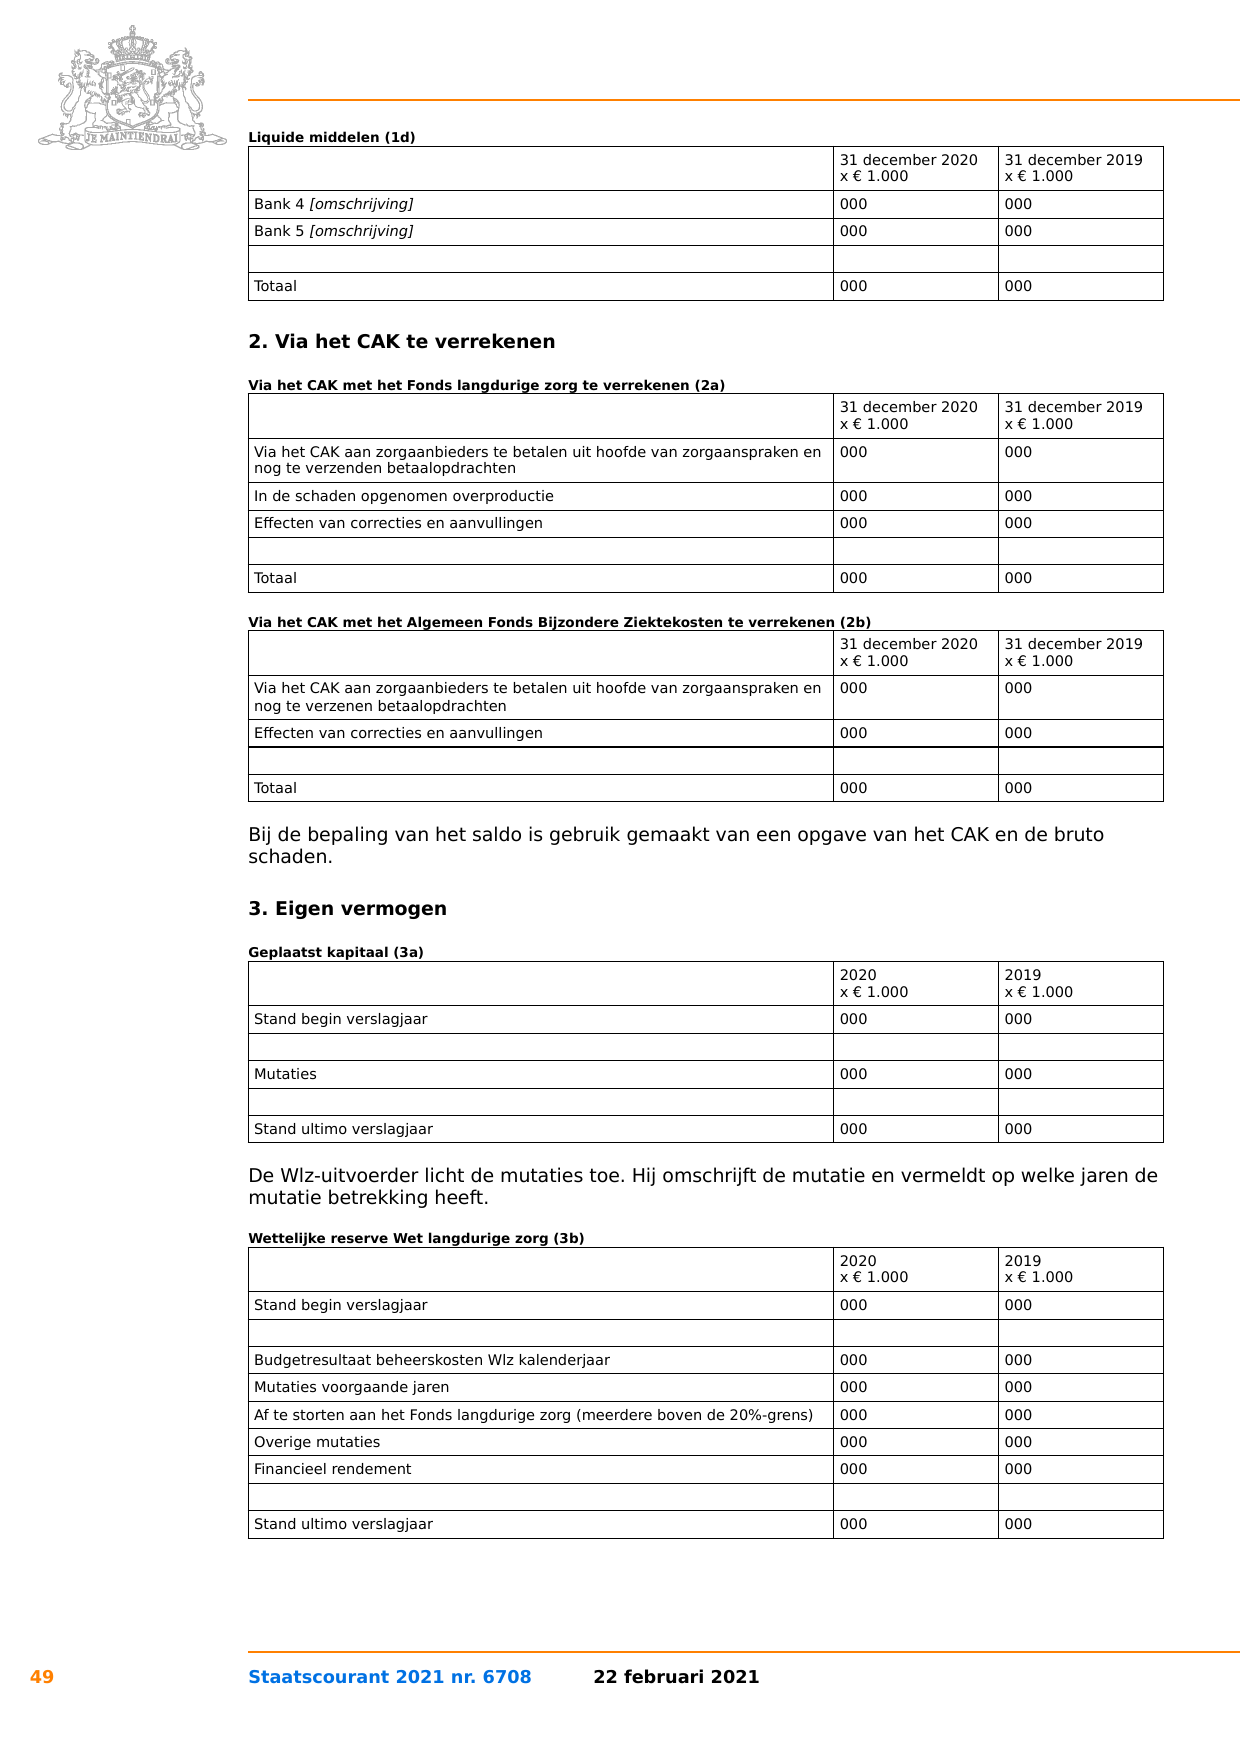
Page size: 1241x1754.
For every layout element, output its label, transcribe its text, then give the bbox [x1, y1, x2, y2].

table_cell 000 [834, 191, 998, 217]
table_header Via het CAK met het Algemeen Fonds Bijzondere Ziektekosten te verrekenen (2b) [248, 615, 1163, 630]
table_cell 000 [999, 775, 1163, 801]
table_cell [999, 246, 1163, 272]
table_cell 000 [834, 273, 998, 299]
table_cell [249, 147, 833, 190]
table_cell [999, 1484, 1163, 1510]
table_cell [999, 538, 1163, 564]
table_cell [249, 631, 833, 675]
table_cell 000 [834, 1456, 998, 1483]
table_cell [249, 394, 833, 438]
table_cell 000 [834, 1347, 998, 1373]
table_header Wettelijke reserve Wet langdurige zorg (3b) [248, 1231, 1163, 1247]
table_cell Via het CAK aan zorgaanbieders te betalen uit hoofde van zorgaanspraken en nog te verzenen betaalopdrachten [249, 676, 833, 719]
table_cell 000 [834, 1429, 998, 1455]
table_cell [834, 748, 998, 774]
table_cell 000 [834, 565, 998, 592]
table_cell 31 december 2020 x € 1.000 [834, 631, 998, 675]
table_cell Stand begin verslagjaar [249, 1292, 833, 1318]
table_cell 000 [834, 676, 998, 719]
table_cell 000 [999, 273, 1163, 299]
table_cell 000 [834, 1402, 998, 1428]
table_cell 000 [999, 439, 1163, 482]
table_cell Totaal [249, 565, 833, 592]
table_cell [249, 246, 833, 272]
table_cell [999, 748, 1163, 774]
table_cell [834, 246, 998, 272]
table_cell [249, 538, 833, 564]
table_cell 2020 x € 1.000 [834, 1248, 998, 1291]
table_cell Overige mutaties [249, 1429, 833, 1455]
table_cell [249, 748, 833, 774]
table_cell 000 [999, 1061, 1163, 1087]
text Bij de bepaling van het saldo is gebruik gemaakt van een opgave van het CAK en de bruto schaden. [248, 824, 1163, 868]
table_cell [834, 538, 998, 564]
table_cell 000 [999, 191, 1163, 217]
table_cell Budgetresultaat beheerskosten Wlz kalenderjaar [249, 1347, 833, 1373]
table_cell Stand ultimo verslagjaar [249, 1116, 833, 1142]
table_cell 000 [834, 720, 998, 746]
table_cell 000 [999, 720, 1163, 746]
table_cell In de schaden opgenomen overproductie [249, 483, 833, 509]
table_cell [834, 1320, 998, 1346]
table_cell 000 [834, 1292, 998, 1318]
table_cell 2019 x € 1.000 [999, 1248, 1163, 1291]
table_cell Stand begin verslagjaar [249, 1006, 833, 1033]
table_cell 000 [834, 1511, 998, 1538]
table_cell 000 [999, 511, 1163, 537]
table_cell 000 [999, 1402, 1163, 1428]
table_cell 000 [999, 676, 1163, 719]
table_cell [249, 962, 833, 1005]
table_cell 000 [834, 1116, 998, 1142]
table_cell [834, 1484, 998, 1510]
table_cell 000 [999, 1511, 1163, 1538]
table_cell [249, 1484, 833, 1510]
table_cell 000 [999, 1006, 1163, 1033]
table_cell 000 [834, 775, 998, 801]
table_cell [999, 1320, 1163, 1346]
table_header Geplaatst kapitaal (3a) [248, 945, 1163, 961]
table_cell 000 [834, 439, 998, 482]
subtitle 3. Eigen vermogen [248, 898, 1163, 920]
table_cell 2019 x € 1.000 [999, 962, 1163, 1005]
table_cell 000 [834, 1061, 998, 1087]
table_cell 2020 x € 1.000 [834, 962, 998, 1005]
table_cell [999, 1089, 1163, 1115]
table_cell 000 [999, 1456, 1163, 1483]
table_cell 000 [834, 219, 998, 245]
table_cell [834, 1089, 998, 1115]
table_cell 31 december 2020 x € 1.000 [834, 394, 998, 438]
subtitle 2. Via het CAK te verrekenen [248, 331, 1163, 353]
table_cell Financieel rendement [249, 1456, 833, 1483]
table_cell [249, 1248, 833, 1291]
table_cell 31 december 2020 x € 1.000 [834, 147, 998, 190]
table_cell 000 [999, 1429, 1163, 1455]
table_cell Bank 5 [omschrijving] [249, 219, 833, 245]
table_cell 000 [834, 1006, 998, 1033]
table_cell [999, 1034, 1163, 1060]
table_cell 31 december 2019 x € 1.000 [999, 147, 1163, 190]
table_cell [249, 1320, 833, 1346]
text De Wlz-uitvoerder licht de mutaties toe. Hij omschrijft de mutatie en vermeldt op welke jaren de mutatie betrekking heeft. [248, 1165, 1163, 1209]
table_header Liquide middelen (1d) [248, 130, 1163, 146]
table_cell Stand ultimo verslagjaar [249, 1511, 833, 1538]
table_cell [249, 1034, 833, 1060]
table_cell 31 december 2019 x € 1.000 [999, 394, 1163, 438]
table_cell 000 [999, 1347, 1163, 1373]
table_cell Via het CAK aan zorgaanbieders te betalen uit hoofde van zorgaanspraken en nog te verzenden betaalopdrachten [249, 439, 833, 482]
table_cell Bank 4 [omschrijving] [249, 191, 833, 217]
table_cell Effecten van correcties en aanvullingen [249, 720, 833, 746]
table_cell [834, 1034, 998, 1060]
table_cell 000 [834, 483, 998, 509]
table_cell Totaal [249, 775, 833, 801]
picture [38, 25, 227, 150]
table_cell Mutaties voorgaande jaren [249, 1374, 833, 1401]
table_cell 000 [834, 1374, 998, 1401]
table_cell 000 [999, 1116, 1163, 1142]
table_cell 000 [834, 511, 998, 537]
table_cell 000 [999, 219, 1163, 245]
table_header Via het CAK met het Fonds langdurige zorg te verrekenen (2a) [248, 378, 1163, 393]
table_cell Effecten van correcties en aanvullingen [249, 511, 833, 537]
table_cell Mutaties [249, 1061, 833, 1087]
table_cell [249, 1089, 833, 1115]
table_cell 000 [999, 483, 1163, 509]
table_cell 000 [999, 1292, 1163, 1318]
table_cell Totaal [249, 273, 833, 299]
table_cell 31 december 2019 x € 1.000 [999, 631, 1163, 675]
table_cell 000 [999, 565, 1163, 592]
table_cell Af te storten aan het Fonds langdurige zorg (meerdere boven de 20%-grens) [249, 1402, 833, 1428]
table_cell 000 [999, 1374, 1163, 1401]
